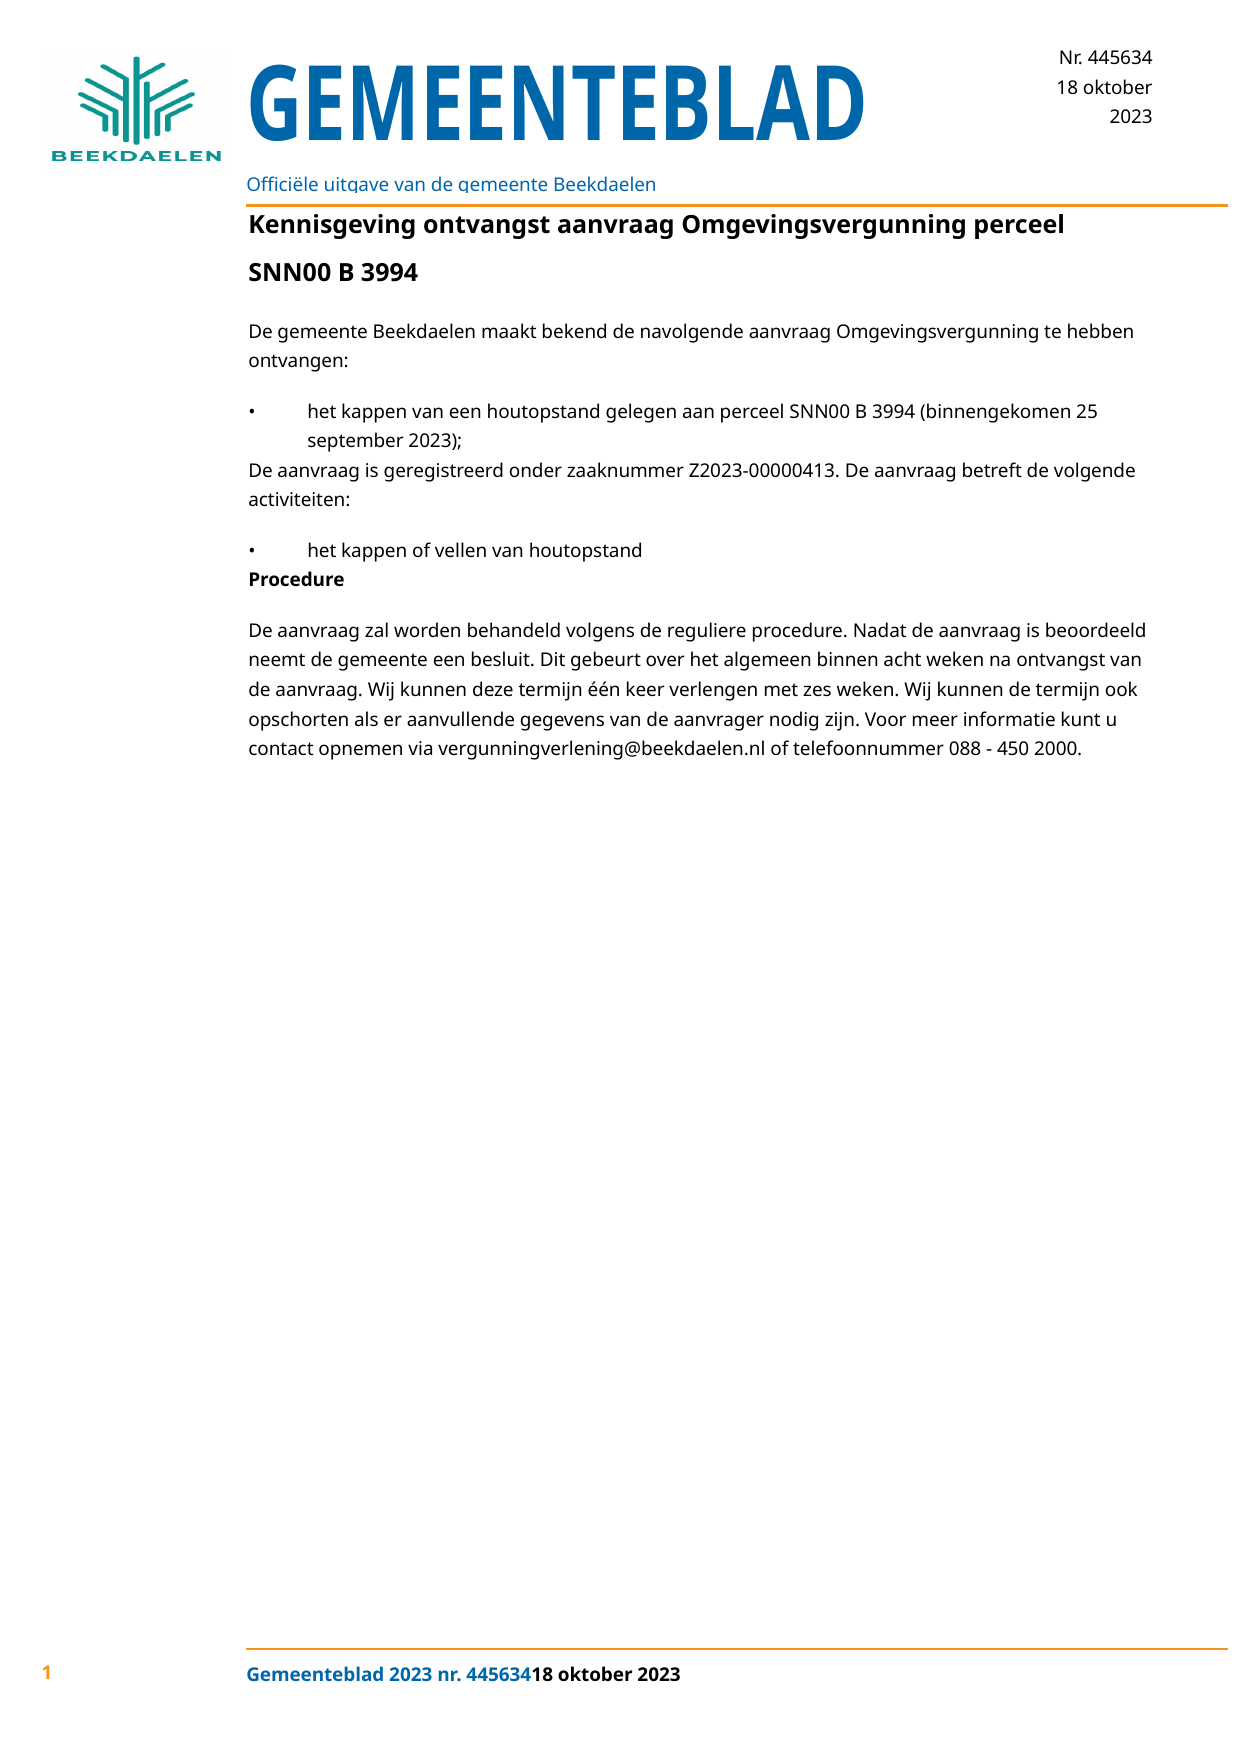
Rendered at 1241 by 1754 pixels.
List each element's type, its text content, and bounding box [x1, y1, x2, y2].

picture [41, 47, 231, 172]
text Procedure [248, 567, 1152, 592]
text De aanvraag is geregistreerd onder zaaknummer Z2023-00000413. De aanvraag betreft de volgende activiteiten: [248, 457, 1152, 512]
list het kappen of vellen van houtopstand [248, 537, 1152, 563]
text De gemeente Beekdaelen maakt bekend de navolgende aanvraag Omgevingsvergunning te hebben ontvangen: [248, 318, 1152, 373]
text Kennisgeving ontvangst aanvraag Omgevingsvergunning perceel SNN00 B 3994 [248, 207, 1152, 288]
text De aanvraag zal worden behandeld volgens de reguliere procedure. Nadat de aanvraag is beoordeeld neemt de gemeente een besluit. Dit gebeurt over het algemeen binnen acht weken na ontvangst van de aanvraag. Wij kunnen deze termijn één keer verlengen met zes weken. Wij kunnen de termijn ook opschorten als er aanvullende gegevens van de aanvrager nodig zijn. Voor meer informatie kunt u contact opnemen via vergunningverlening@beekdaelen.nl of telefoonnummer 088 - 450 2000. [248, 617, 1152, 761]
list het kappen van een houtopstand gelegen aan perceel SNN00 B 3994 (binnengekomen 25 september 2023); [248, 398, 1152, 453]
